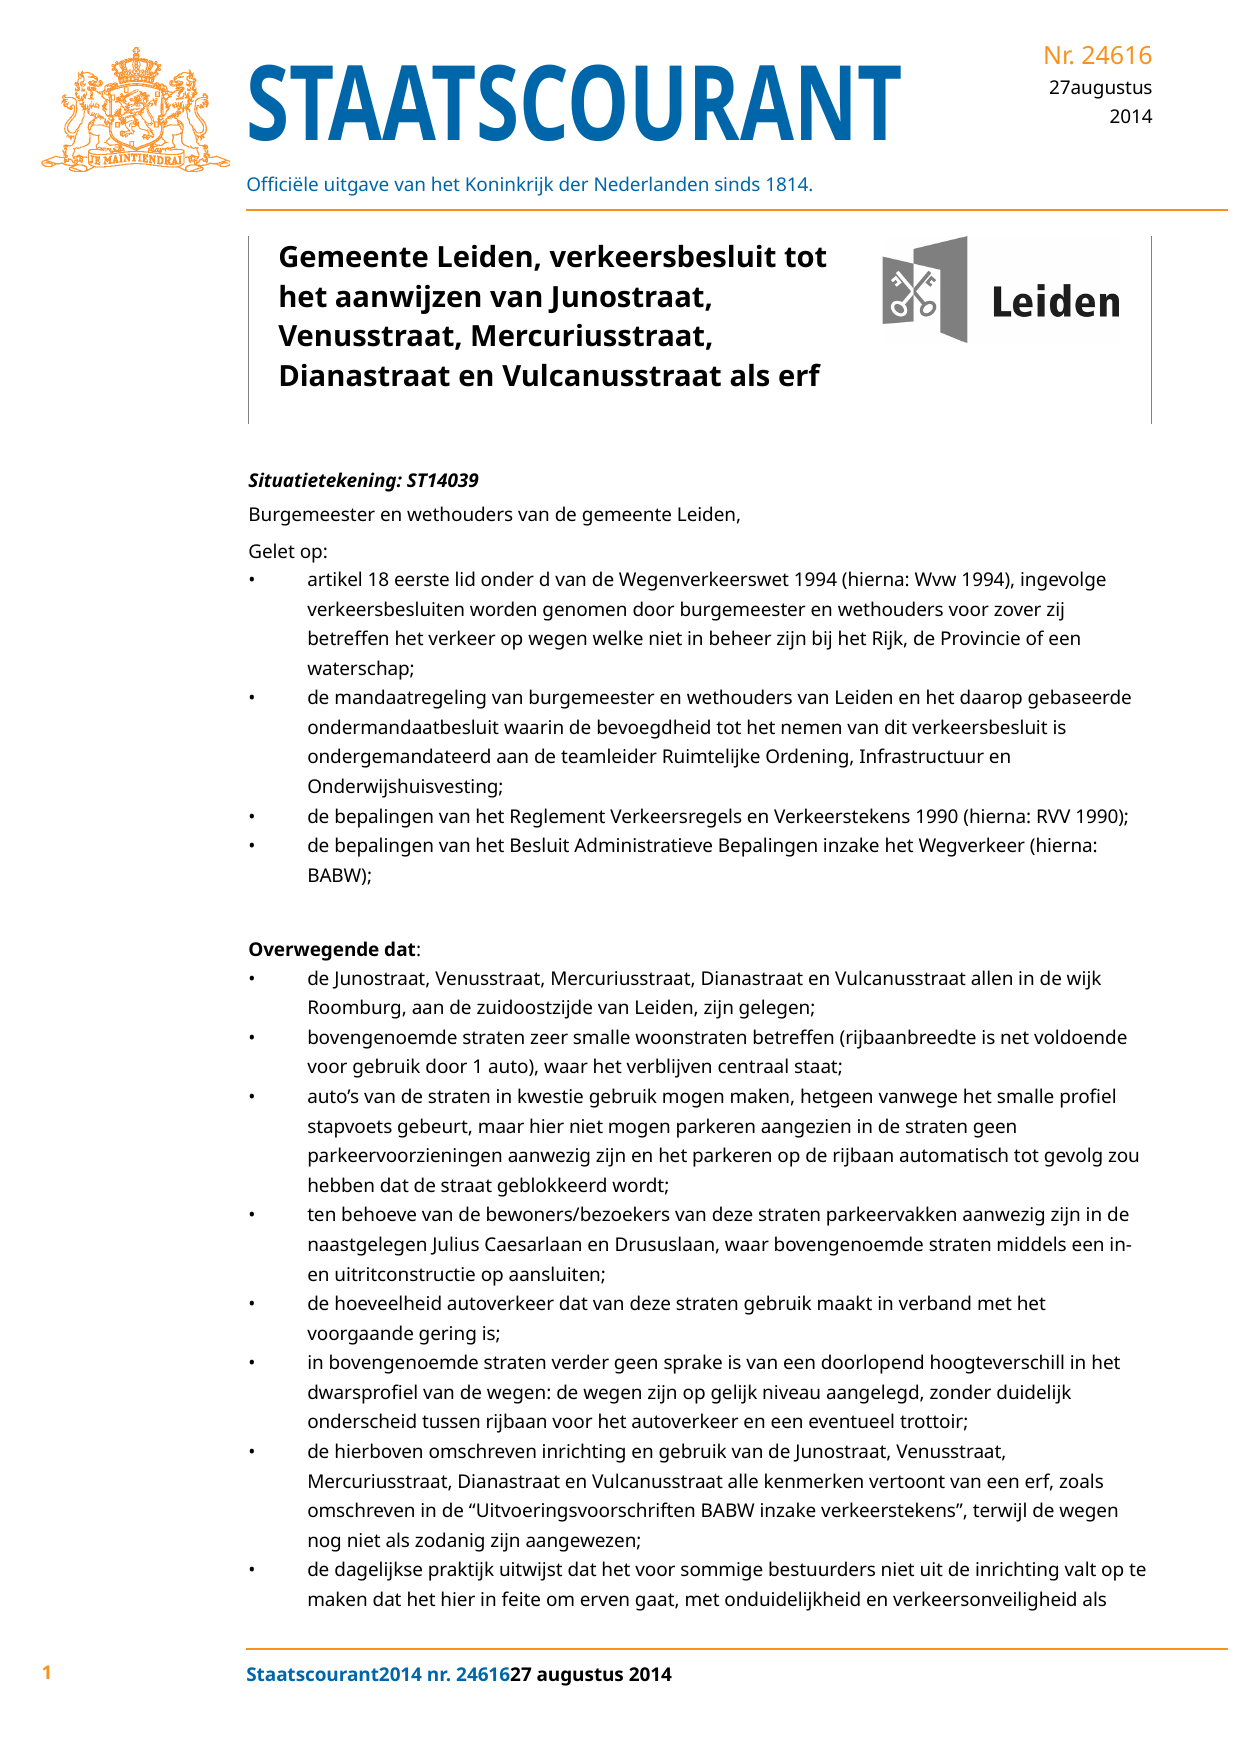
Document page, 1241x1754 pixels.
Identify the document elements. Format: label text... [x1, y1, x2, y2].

list auto’s van de straten in kwestie gebruik mogen maken, hetgeen vanwege het smalle profiel stapvoets gebeurt, maar hier niet mogen parkeren aangezien in de straten geen parkeervoorzieningen aanwezig zijn en het parkeren op de rijbaan automatisch tot gevolg zou hebben dat de straat geblokkeerd wordt; [248, 1083, 1152, 1198]
list de dagelijkse praktijk uitwijst dat het voor sommige bestuurders niet uit de inrichting valt op te maken dat het hier in feite om erven gaat, met onduidelijkheid en verkeersonveiligheid als [248, 1557, 1152, 1612]
list bovengenoemde straten zeer smalle woonstraten betreffen (rijbaanbreedte is net voldoende voor gebruik door 1 auto), waar het verblijven centraal staat; [248, 1024, 1152, 1079]
text Gelet op: [248, 538, 1152, 564]
list de hierboven omschreven inrichting en gebruik van de Junostraat, Venusstraat, Mercuriusstraat, Dianastraat en Vulcanusstraat alle kenmerken vertoont van een erf, zoals omschreven in de “Uitvoeringsvoorschriften BABW inzake verkeerstekens”, terwijl de wegen nog niet als zodanig zijn aangewezen; [248, 1438, 1152, 1553]
list ten behoeve van de bewoners/bezoekers van deze straten parkeervakken aanwezig zijn in de naastgelegen Julius Caesarlaan en Drususlaan, waar bovengenoemde straten middels een in- en uitritconstructie op aansluiten; [248, 1202, 1152, 1287]
picture [882, 236, 1119, 343]
list artikel 18 eerste lid onder d van de Wegenverkeerswet 1994 (hierna: Wvw 1994), ingevolge verkeersbesluiten worden genomen door burgemeester en wethouders voor zover zij betreffen het verkeer op wegen welke niet in beheer zijn bij het Rijk, de Provincie of een waterschap; [248, 566, 1152, 681]
list de hoeveelheid autoverkeer dat van deze straten gebruik maakt in verband met het voorgaande gering is; [248, 1290, 1152, 1346]
picture [41, 47, 231, 172]
text Burgemeester en wethouders van de gemeente Leiden, [248, 501, 1152, 527]
list de bepalingen van het Reglement Verkeersregels en Verkeerstekens 1990 (hierna: RVV 1990); [248, 803, 1152, 829]
text Overwegende dat: [248, 937, 1152, 962]
text Situatietekening: ST14039 [248, 467, 1152, 493]
list in bovengenoemde straten verder geen sprake is van een doorlopend hoogteverschill in het dwarsprofiel van de wegen: de wegen zijn op gelijk niveau aangelegd, zonder duidelijk onderscheid tussen rijbaan voor het autoverkeer en een eventueel trottoir; [248, 1349, 1152, 1434]
table_header [850, 236, 1151, 424]
list de mandaatregeling van burgemeester en wethouders van Leiden en het daarop gebaseerde ondermandaatbesluit waarin de bevoegdheid tot het nemen van dit verkeersbesluit is ondergemandateerd aan de teamleider Ruimtelijke Ordening, Infrastructuur en Onderwijshuisvesting; [248, 684, 1152, 799]
list de Junostraat, Venusstraat, Mercuriusstraat, Dianastraat en Vulcanusstraat allen in de wijk Roomburg, aan de zuidoostzijde van Leiden, zijn gelegen; [248, 965, 1152, 1020]
table_header Gemeente Leiden, verkeersbesluit tot het aanwijzen van Junostraat, Venusstraat, Mercuriusstraat, Dianastraat en Vulcanusstraat als erf [249, 236, 850, 424]
list de bepalingen van het Besluit Administratieve Bepalingen inzake het Wegverkeer (hierna: BABW); [248, 832, 1152, 888]
